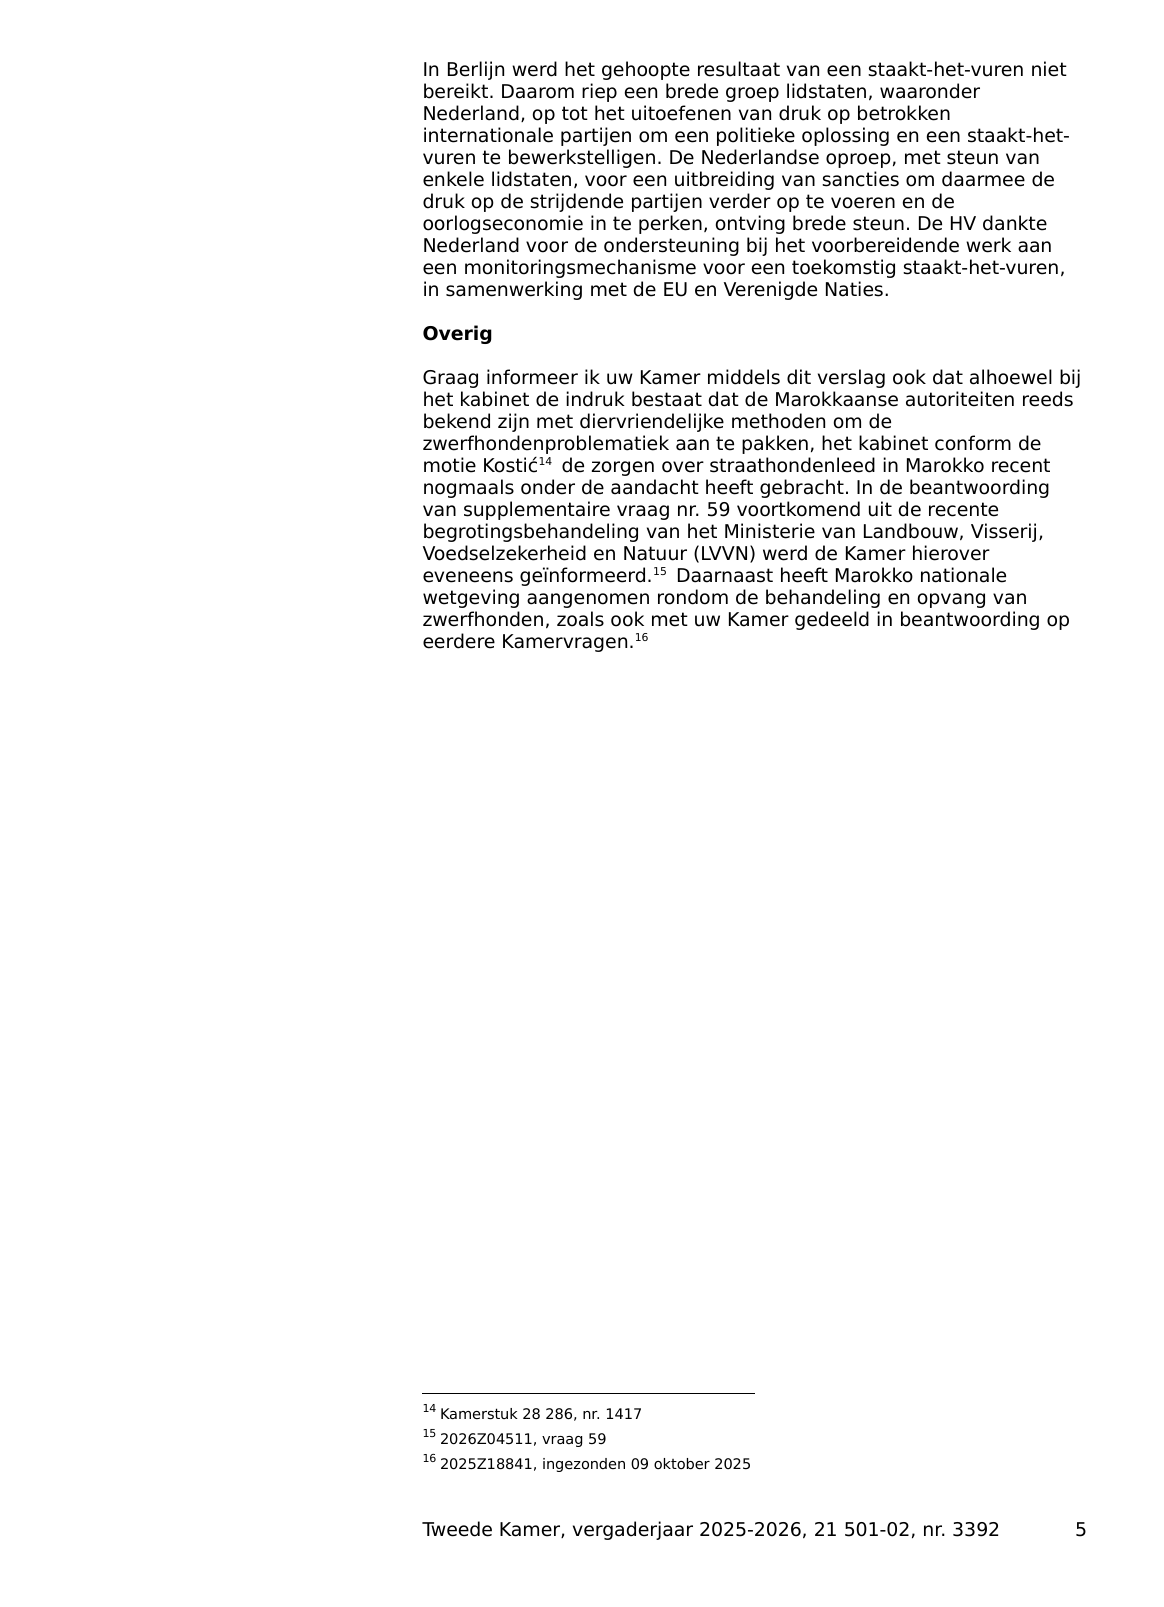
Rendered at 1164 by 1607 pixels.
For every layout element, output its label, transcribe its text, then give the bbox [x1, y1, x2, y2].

text 2026Z04511, vraag 59 [422, 1427, 1087, 1449]
text 2025Z18841, ingezonden 09 oktober 2025 [422, 1452, 1087, 1474]
text In Berlijn werd het gehoopte resultaat van een staakt-het-vuren niet bereikt. Daarom riep een brede groep lidstaten, waaronder Nederland, op tot het uitoefenen van druk op betrokken internationale partijen om een politieke oplossing en een staakt-het-vuren te bewerkstelligen. De Nederlandse oproep, met steun van enkele lidstaten, voor een uitbreiding van sancties om daarmee de druk op de strijdende partijen verder op te voeren en de oorlogseconomie in te perken, ontving brede steun. De HV dankte Nederland voor de ondersteuning bij het voorbereidende werk aan een monitoringsmechanisme voor een toekomstig staakt-het-vuren, in samenwerking met de EU en Verenigde Naties. [422, 59, 1087, 301]
text Kamerstuk 28 286, nr. 1417 [422, 1402, 1087, 1424]
subtitle Overig [422, 323, 1087, 345]
text Graag informeer ik uw Kamer middels dit verslag ook dat alhoewel bij het kabinet de indruk bestaat dat de Marokkaanse autoriteiten reeds bekend zijn met diervriendelijke methoden om de zwerfhondenproblematiek aan te pakken, het kabinet conform de motie Kostić de zorgen over straathondenleed in Marokko recent nogmaals onder de aandacht heeft gebracht. In de beantwoording van supplementaire vraag nr. 59 voortkomend uit de recente begrotingsbehandeling van het Ministerie van Landbouw, Visserij, Voedselzekerheid en Natuur (LVVN) werd de Kamer hierover eveneens geïnformeerd. Daarnaast heeft Marokko nationale wetgeving aangenomen rondom de behandeling en opvang van zwerfhonden, zoals ook met uw Kamer gedeeld in beantwoording op eerdere Kamervragen. [422, 367, 1087, 653]
